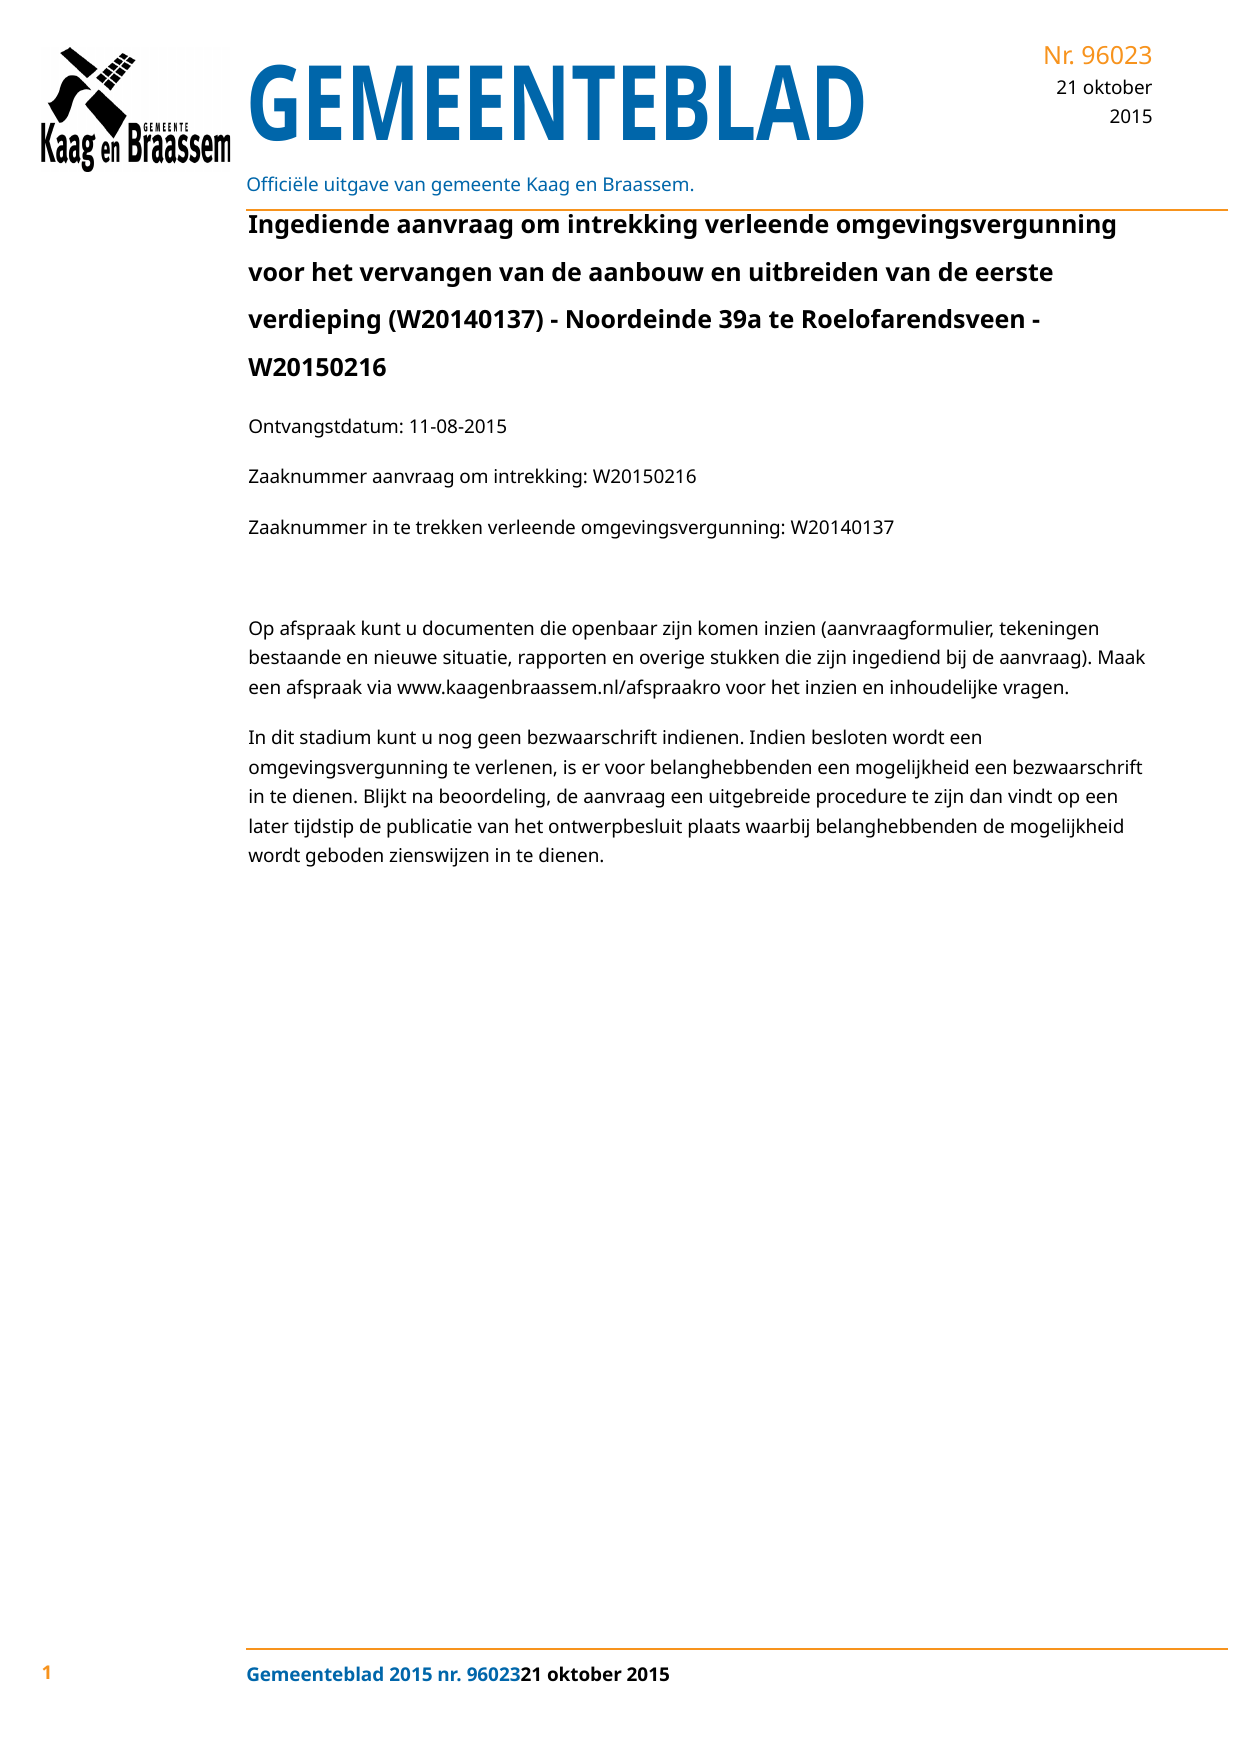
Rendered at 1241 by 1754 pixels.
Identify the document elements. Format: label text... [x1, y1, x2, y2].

picture [41, 47, 231, 172]
text Ontvangstdatum: 11-08-2015 [248, 413, 1152, 439]
text Op afspraak kunt u documenten die openbaar zijn komen inzien (aanvraagformulier, tekeningen bestaande en nieuwe situatie, rapporten en overige stukken die zijn ingediend bij de aanvraag). Maak een afspraak via www.kaagenbraassem.nl/afspraakro voor het inzien en inhoudelijke vragen. [248, 615, 1152, 700]
text In dit stadium kunt u nog geen bezwaarschrift indienen. Indien besloten wordt een omgevingsvergunning te verlenen, is er voor belanghebbenden een mogelijkheid een bezwaarschrift in te dienen. Blijkt na beoordeling, de aanvraag een uitgebreide procedure te zijn dan vindt op een later tijdstip de publicatie van het ontwerpbesluit plaats waarbij belanghebbenden de mogelijkheid wordt geboden zienswijzen in te dienen. [248, 724, 1152, 868]
text Zaaknummer aanvraag om intrekking: W20150216 [248, 463, 1152, 489]
text Zaaknummer in te trekken verleende omgevingsvergunning: W20140137 [248, 514, 1152, 540]
text Ingediende aanvraag om intrekking verleende omgevingsvergunning voor het vervangen van de aanbouw en uitbreiden van de eerste verdieping (W20140137) - Noordeinde 39a te Roelofarendsveen - W20150216 [248, 211, 1152, 384]
